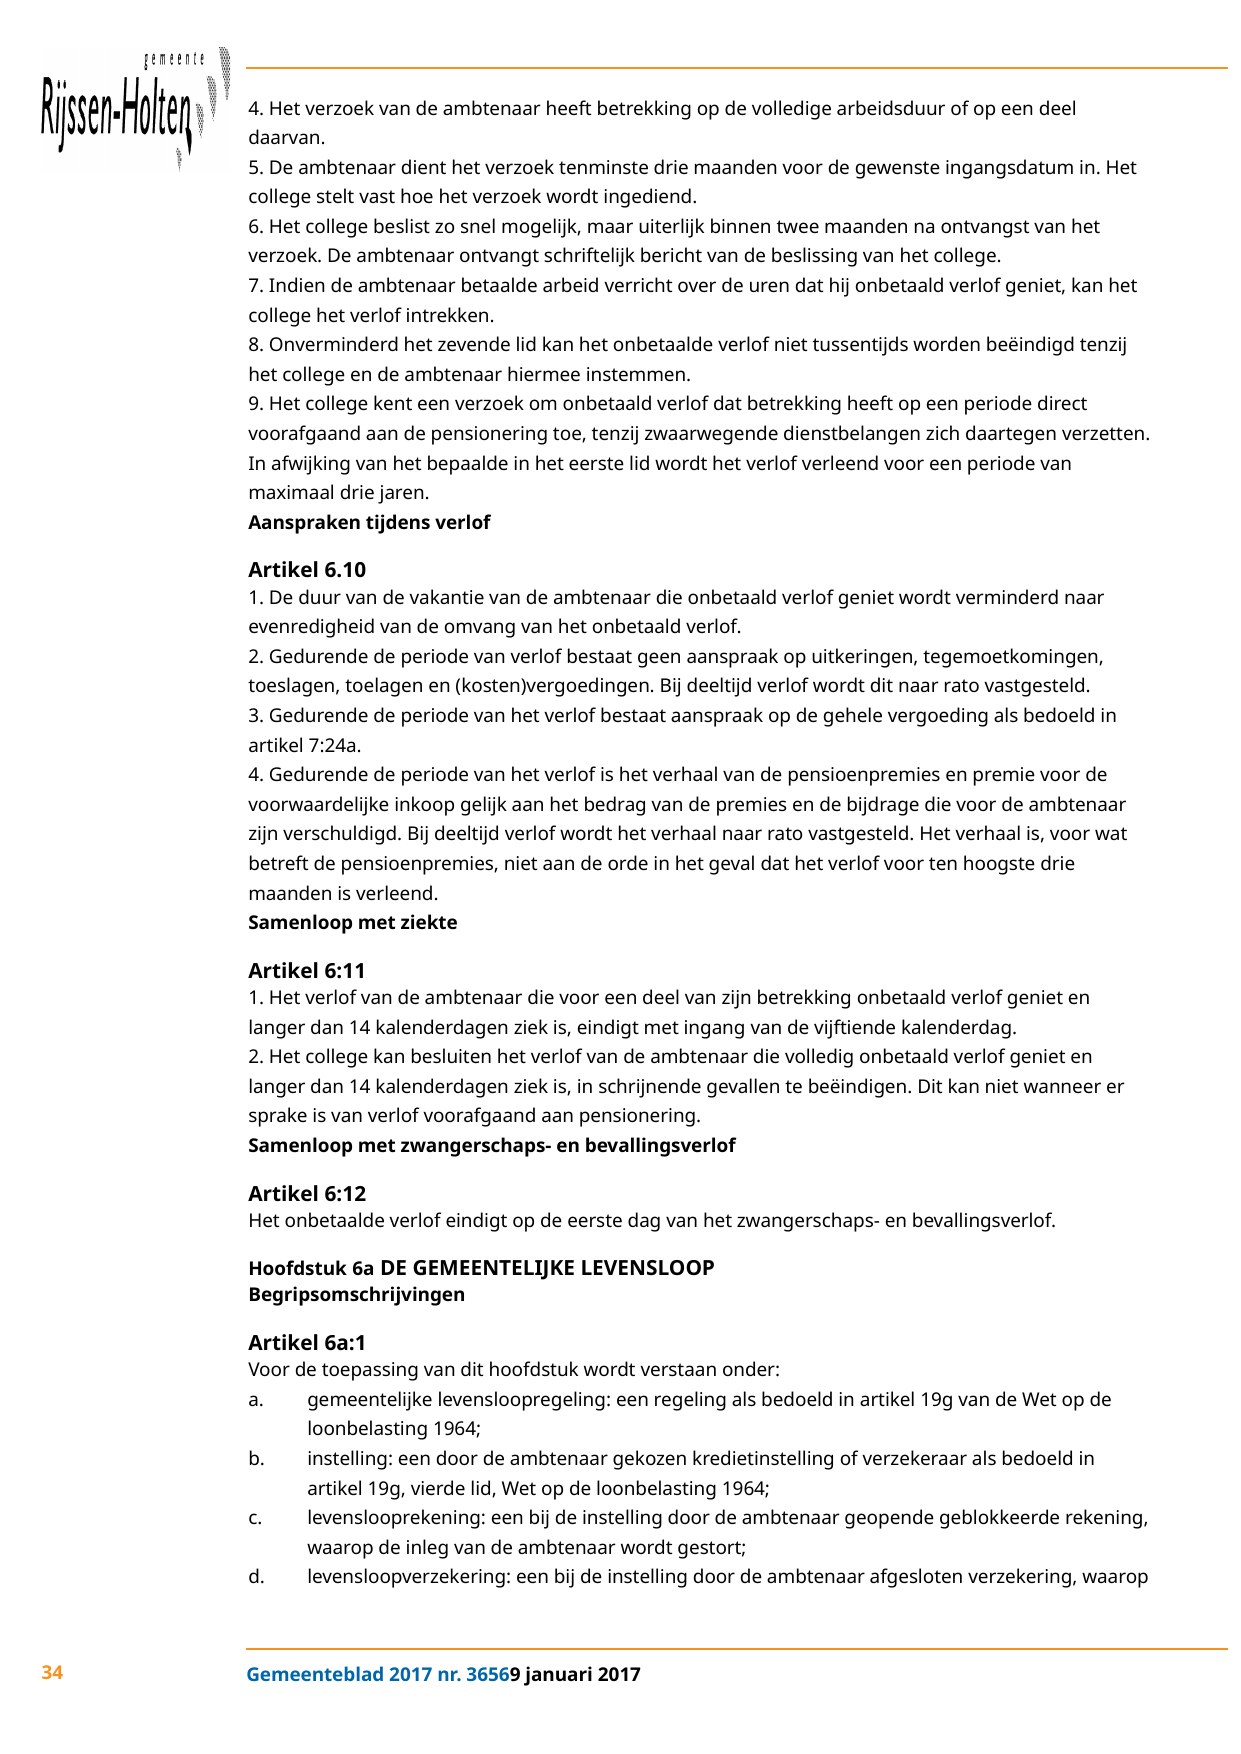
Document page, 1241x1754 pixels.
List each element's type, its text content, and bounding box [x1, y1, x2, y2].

text 3. Gedurende de periode van het verlof bestaat aanspraak op de gehele vergoeding als bedoeld in artikel 7:24a. [248, 702, 1152, 758]
text Artikel 6:11 [248, 956, 1152, 984]
text 8. Onverminderd het zevende lid kan het onbetaalde verlof niet tussentijds worden beëindigd tenzij het college en de ambtenaar hiermee instemmen. [248, 331, 1152, 387]
list levenslooprekening: een bij de instelling door de ambtenaar geopende geblokkeerde rekening, waarop de inleg van de ambtenaar wordt gestort; [248, 1504, 1152, 1559]
list levensloopverzekering: een bij de instelling door de ambtenaar afgesloten verzekering, waarop [248, 1563, 1152, 1589]
text Begripsomschrijvingen [248, 1281, 1152, 1307]
text 5. De ambtenaar dient het verzoek tenminste drie maanden voor de gewenste ingangsdatum in. Het college stelt vast hoe het verzoek wordt ingediend. [248, 154, 1152, 209]
text 7. Indien de ambtenaar betaalde arbeid verricht over de uren dat hij onbetaald verlof geniet, kan het college het verlof intrekken. [248, 272, 1152, 328]
picture [41, 47, 231, 172]
text 1. De duur van de vakantie van de ambtenaar die onbetaald verlof geniet wordt verminderd naar evenredigheid van de omvang van het onbetaald verlof. [248, 584, 1152, 639]
text 1. Het verlof van de ambtenaar die voor een deel van zijn betrekking onbetaald verlof geniet en langer dan 14 kalenderdagen ziek is, eindigt met ingang van de vijftiende kalenderdag. [248, 984, 1152, 1040]
text Samenloop met ziekte [248, 909, 1152, 935]
text Artikel 6a:1 [248, 1328, 1152, 1356]
text Voor de toepassing van dit hoofdstuk wordt verstaan onder: [248, 1356, 1152, 1382]
text Artikel 6.10 [248, 556, 1152, 584]
text 2. Het college kan besluiten het verlof van de ambtenaar die volledig onbetaald verlof geniet en langer dan 14 kalenderdagen ziek is, in schrijnende gevallen te beëindigen. Dit kan niet wanneer er sprake is van verlof voorafgaand aan pensionering. [248, 1043, 1152, 1128]
list instelling: een door de ambtenaar gekozen kredietinstelling of verzekeraar als bedoeld in artikel 19g, vierde lid, Wet op de loonbelasting 1964; [248, 1445, 1152, 1500]
text 6. Het college beslist zo snel mogelijk, maar uiterlijk binnen twee maanden na ontvangst van het verzoek. De ambtenaar ontvangt schriftelijk bericht van de beslissing van het college. [248, 213, 1152, 268]
text 4. Gedurende de periode van het verlof is het verhaal van de pensioenpremies en premie voor de voorwaardelijke inkoop gelijk aan het bedrag van de premies en de bijdrage die voor de ambtenaar zijn verschuldigd. Bij deeltijd verlof wordt het verhaal naar rato vastgesteld. Het verhaal is, voor wat betreft de pensioenpremies, niet aan de orde in het geval dat het verlof voor ten hoogste drie maanden is verleend. [248, 761, 1152, 906]
text Het onbetaalde verlof eindigt op de eerste dag van het zwangerschaps- en bevallingsverlof. [248, 1207, 1152, 1233]
text 9. Het college kent een verzoek om onbetaald verlof dat betrekking heeft op een periode direct voorafgaand aan de pensionering toe, tenzij zwaarwegende dienstbelangen zich daartegen verzetten. In afwijking van het bepaalde in het eerste lid wordt het verlof verleend voor een periode van maximaal drie jaren. [248, 391, 1152, 505]
text Artikel 6:12 [248, 1179, 1152, 1207]
text Aanspraken tijdens verlof [248, 509, 1152, 535]
text Hoofdstuk 6a DE GEMEENTELIJKE LEVENSLOOP [248, 1253, 1152, 1281]
text Samenloop met zwangerschaps- en bevallingsverlof [248, 1132, 1152, 1158]
text 2. Gedurende de periode van verlof bestaat geen aanspraak op uitkeringen, tegemoetkomingen, toeslagen, toelagen en (kosten)vergoedingen. Bij deeltijd verlof wordt dit naar rato vastgesteld. [248, 643, 1152, 698]
list gemeentelijke levensloopregeling: een regeling als bedoeld in artikel 19g van de Wet op de loonbelasting 1964; [248, 1386, 1152, 1441]
text 4. Het verzoek van de ambtenaar heeft betrekking op de volledige arbeidsduur of op een deel daarvan. [248, 95, 1152, 150]
